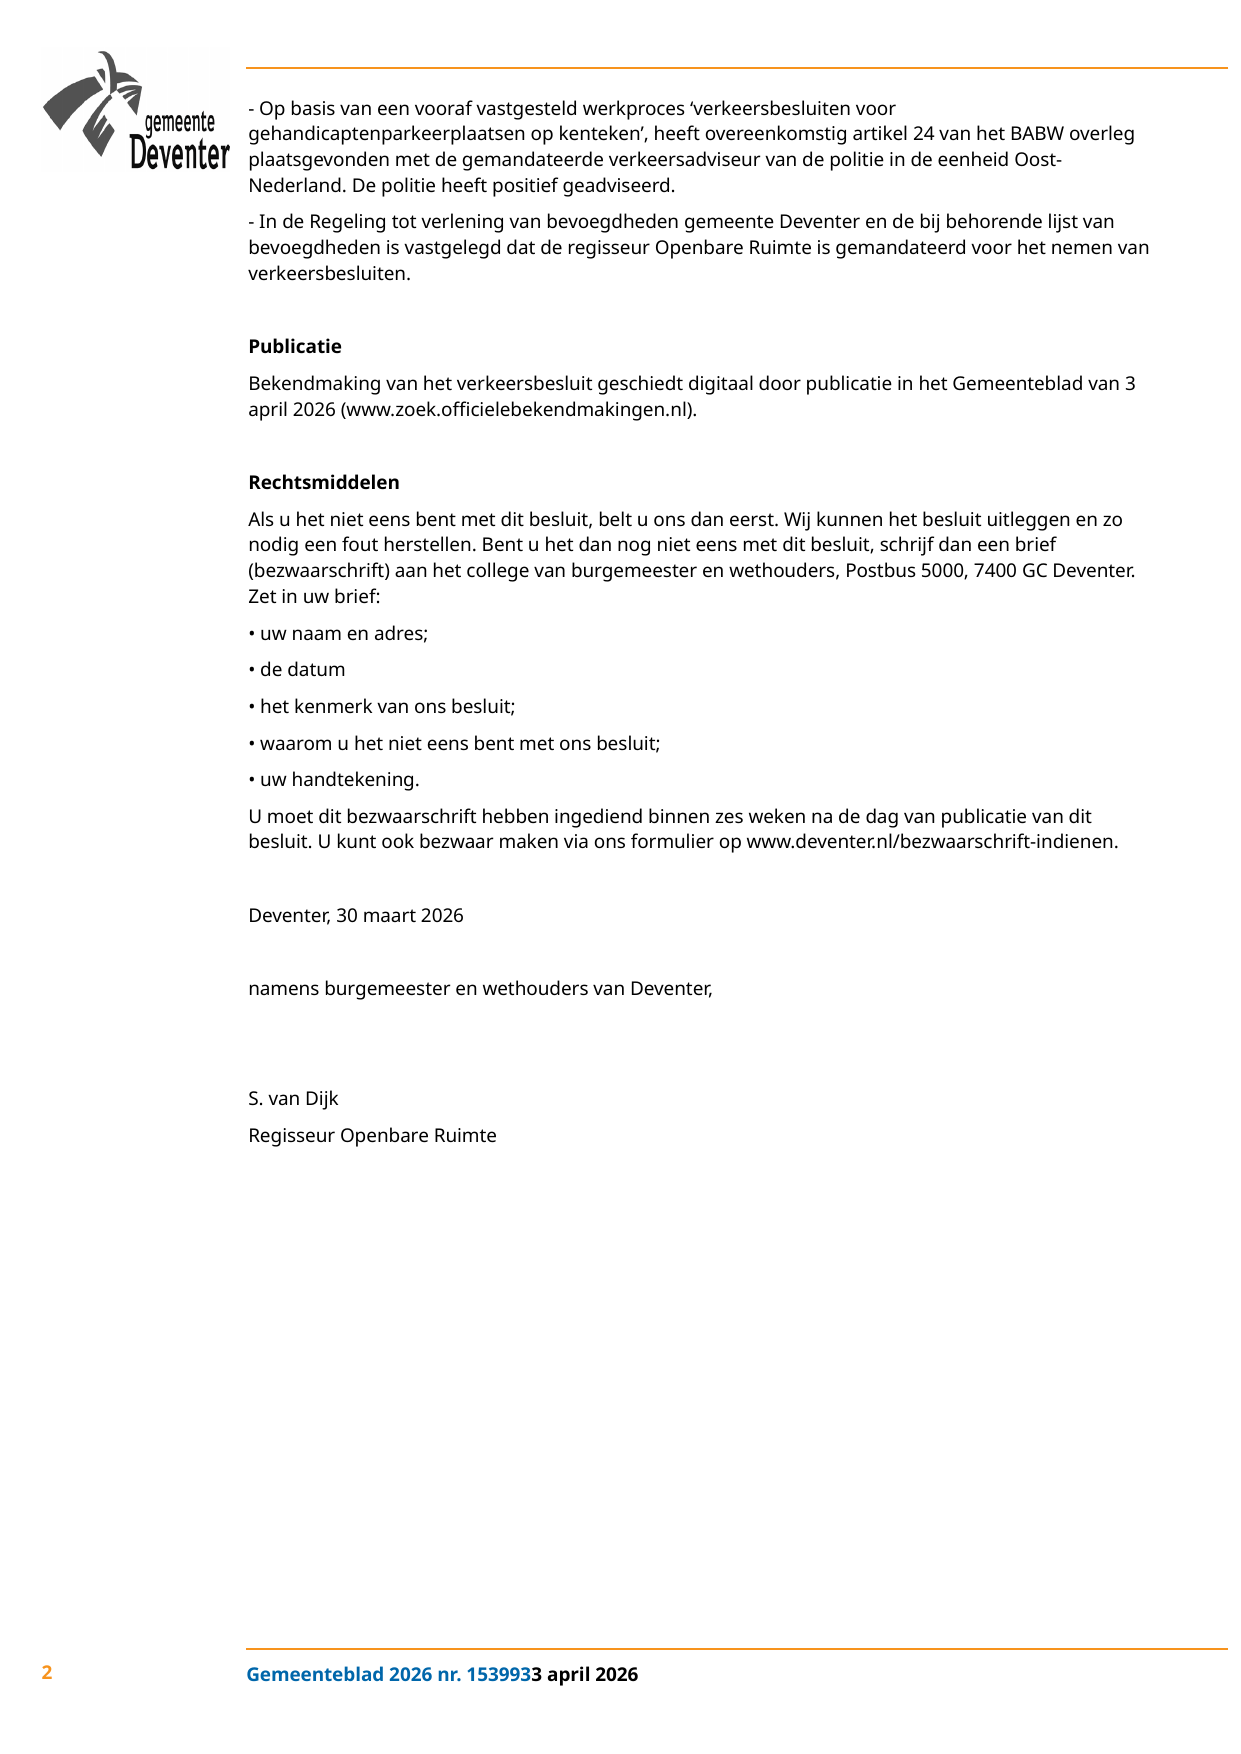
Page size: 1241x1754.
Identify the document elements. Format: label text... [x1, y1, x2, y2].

text • waarom u het niet eens bent met ons besluit; [248, 730, 1152, 755]
text - In de Regeling tot verlening van bevoegdheden gemeente Deventer en de bij behorende lijst van bevoegdheden is vastgelegd dat de regisseur Openbare Ruimte is gemandateerd voor het nemen van verkeersbesluiten. [248, 209, 1152, 286]
text Rechtsmiddelen [248, 469, 1152, 495]
text Deventer, 30 maart 2026 [248, 902, 1152, 928]
text - Op basis van een vooraf vastgesteld werkproces ‘verkeersbesluiten voor gehandicaptenparkeerplaatsen op kenteken’, heeft overeenkomstig artikel 24 van het BABW overleg plaatsgevonden met de gemandateerde verkeersadviseur van de politie in de eenheid Oost-Nederland. De politie heeft positief geadviseerd. [248, 95, 1152, 198]
text U moet dit bezwaarschrift hebben ingediend binnen zes weken na de dag van publicatie van dit besluit. U kunt ook bezwaar maken via ons formulier op www.deventer.nl/bezwaarschrift-indienen. [248, 803, 1152, 854]
text S. van Dijk [248, 1085, 1152, 1111]
text Regisseur Openbare Ruimte [248, 1122, 1152, 1148]
picture [41, 47, 231, 172]
text Als u het niet eens bent met dit besluit, belt u ons dan eerst. Wij kunnen het besluit uitleggen en zo nodig een fout herstellen. Bent u het dan nog niet eens met dit besluit, schrijf dan een brief (bezwaarschrift) aan het college van burgemeester en wethouders, Postbus 5000, 7400 GC Deventer. Zet in uw brief: [248, 506, 1152, 609]
text • het kenmerk van ons besluit; [248, 693, 1152, 719]
text Publicatie [248, 333, 1152, 359]
text namens burgemeester en wethouders van Deventer, [248, 975, 1152, 1001]
text Bekendmaking van het verkeersbesluit geschiedt digitaal door publicatie in het Gemeenteblad van 3 april 2026 (www.zoek.officielebekendmakingen.nl). [248, 370, 1152, 422]
text • de datum [248, 656, 1152, 682]
text • uw handtekening. [248, 766, 1152, 792]
text • uw naam en adres; [248, 620, 1152, 645]
